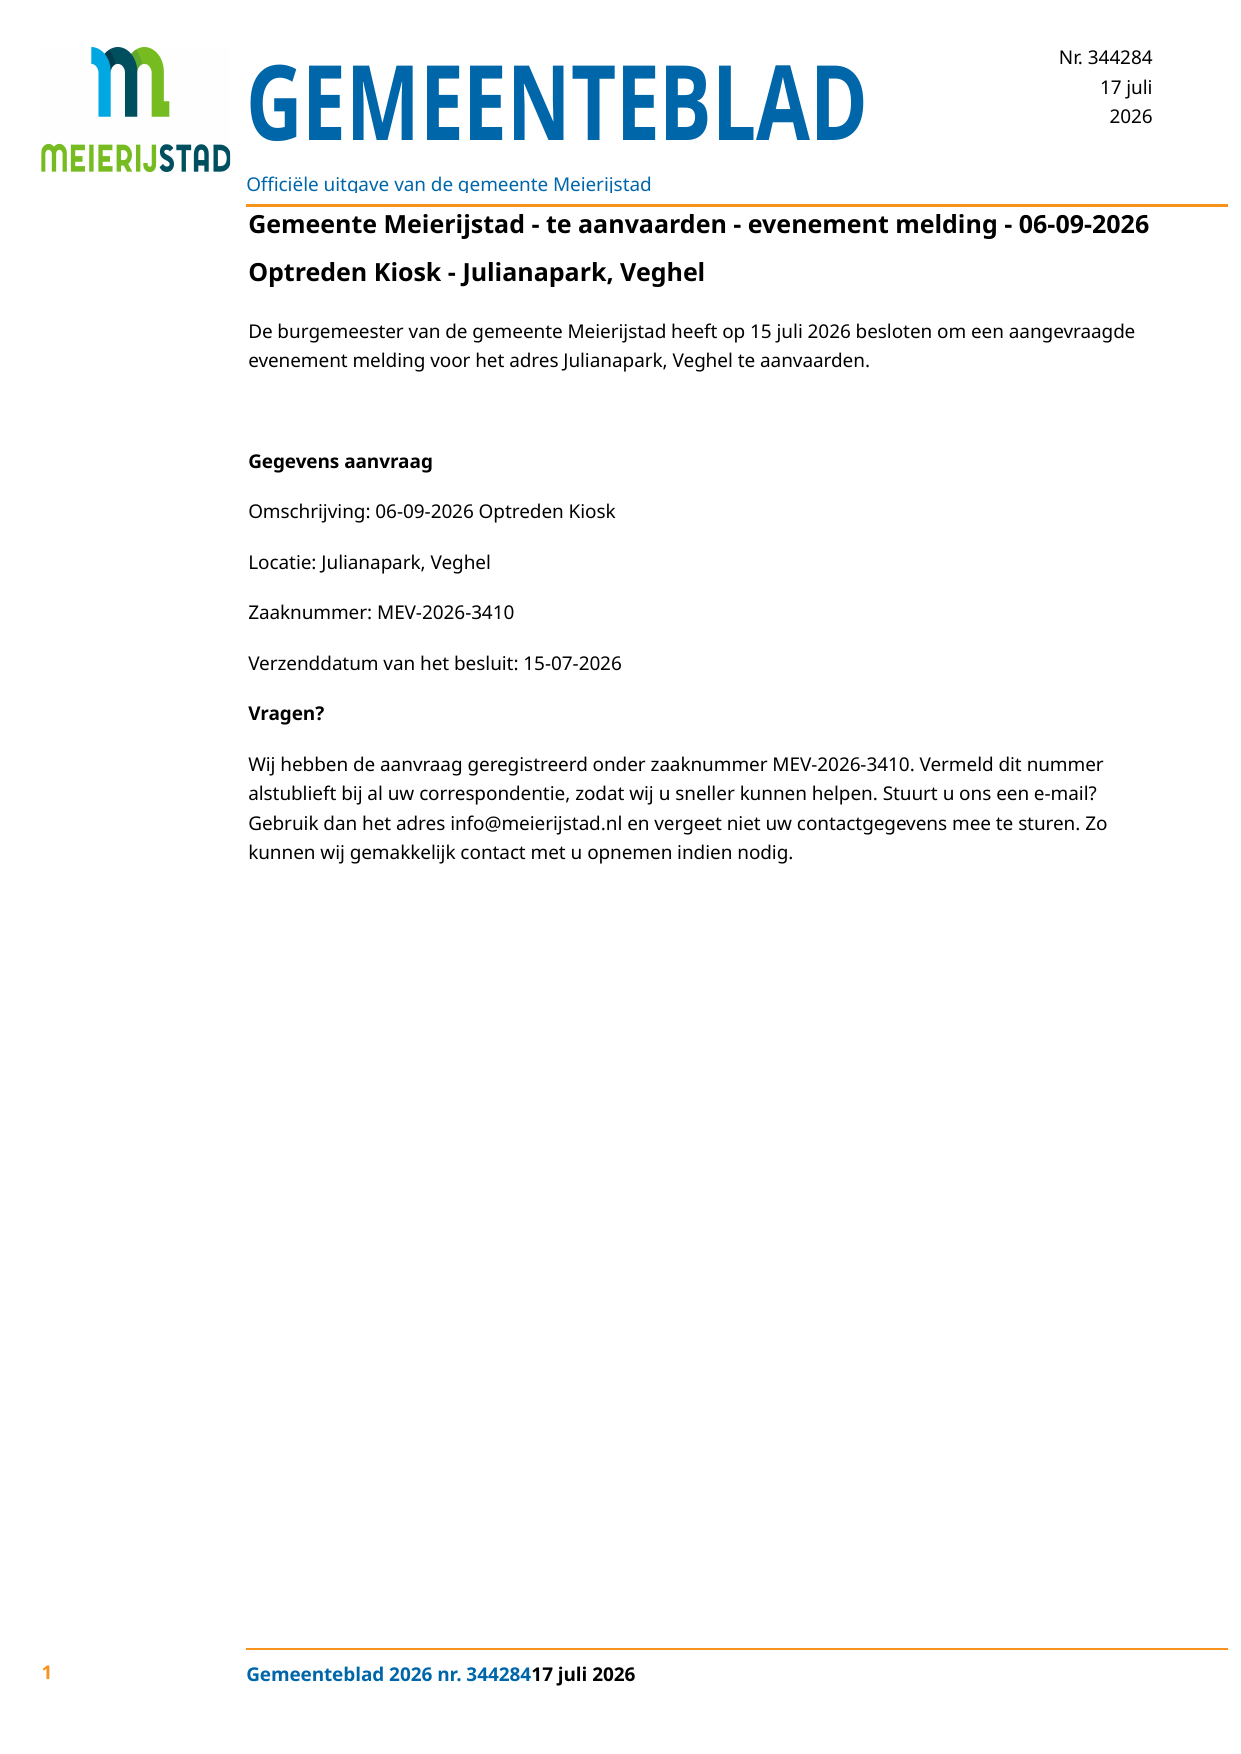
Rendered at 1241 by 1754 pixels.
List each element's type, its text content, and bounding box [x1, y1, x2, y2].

picture [41, 47, 231, 172]
text Vragen? [248, 700, 1152, 726]
text Wij hebben de aanvraag geregistreerd onder zaaknummer MEV-2026-3410. Vermeld dit nummer alstublieft bij al uw correspondentie, zodat wij u sneller kunnen helpen. Stuurt u ons een e-mail? Gebruik dan het adres info@meierijstad.nl en vergeet niet uw contactgegevens mee te sturen. Zo kunnen wij gemakkelijk contact met u opnemen indien nodig. [248, 751, 1152, 865]
text Locatie: Julianapark, Veghel [248, 549, 1152, 575]
text De burgemeester van de gemeente Meierijstad heeft op 15 juli 2026 besloten om een aangevraagde evenement melding voor het adres Julianapark, Veghel te aanvaarden. [248, 318, 1152, 373]
text Gemeente Meierijstad - te aanvaarden - evenement melding - 06-09-2026 Optreden Kiosk - Julianapark, Veghel [248, 207, 1152, 288]
text Zaaknummer: MEV-2026-3410 [248, 599, 1152, 625]
text Omschrijving: 06-09-2026 Optreden Kiosk [248, 499, 1152, 524]
text Verzenddatum van het besluit: 15-07-2026 [248, 650, 1152, 676]
text Gegevens aanvraag [248, 448, 1152, 474]
